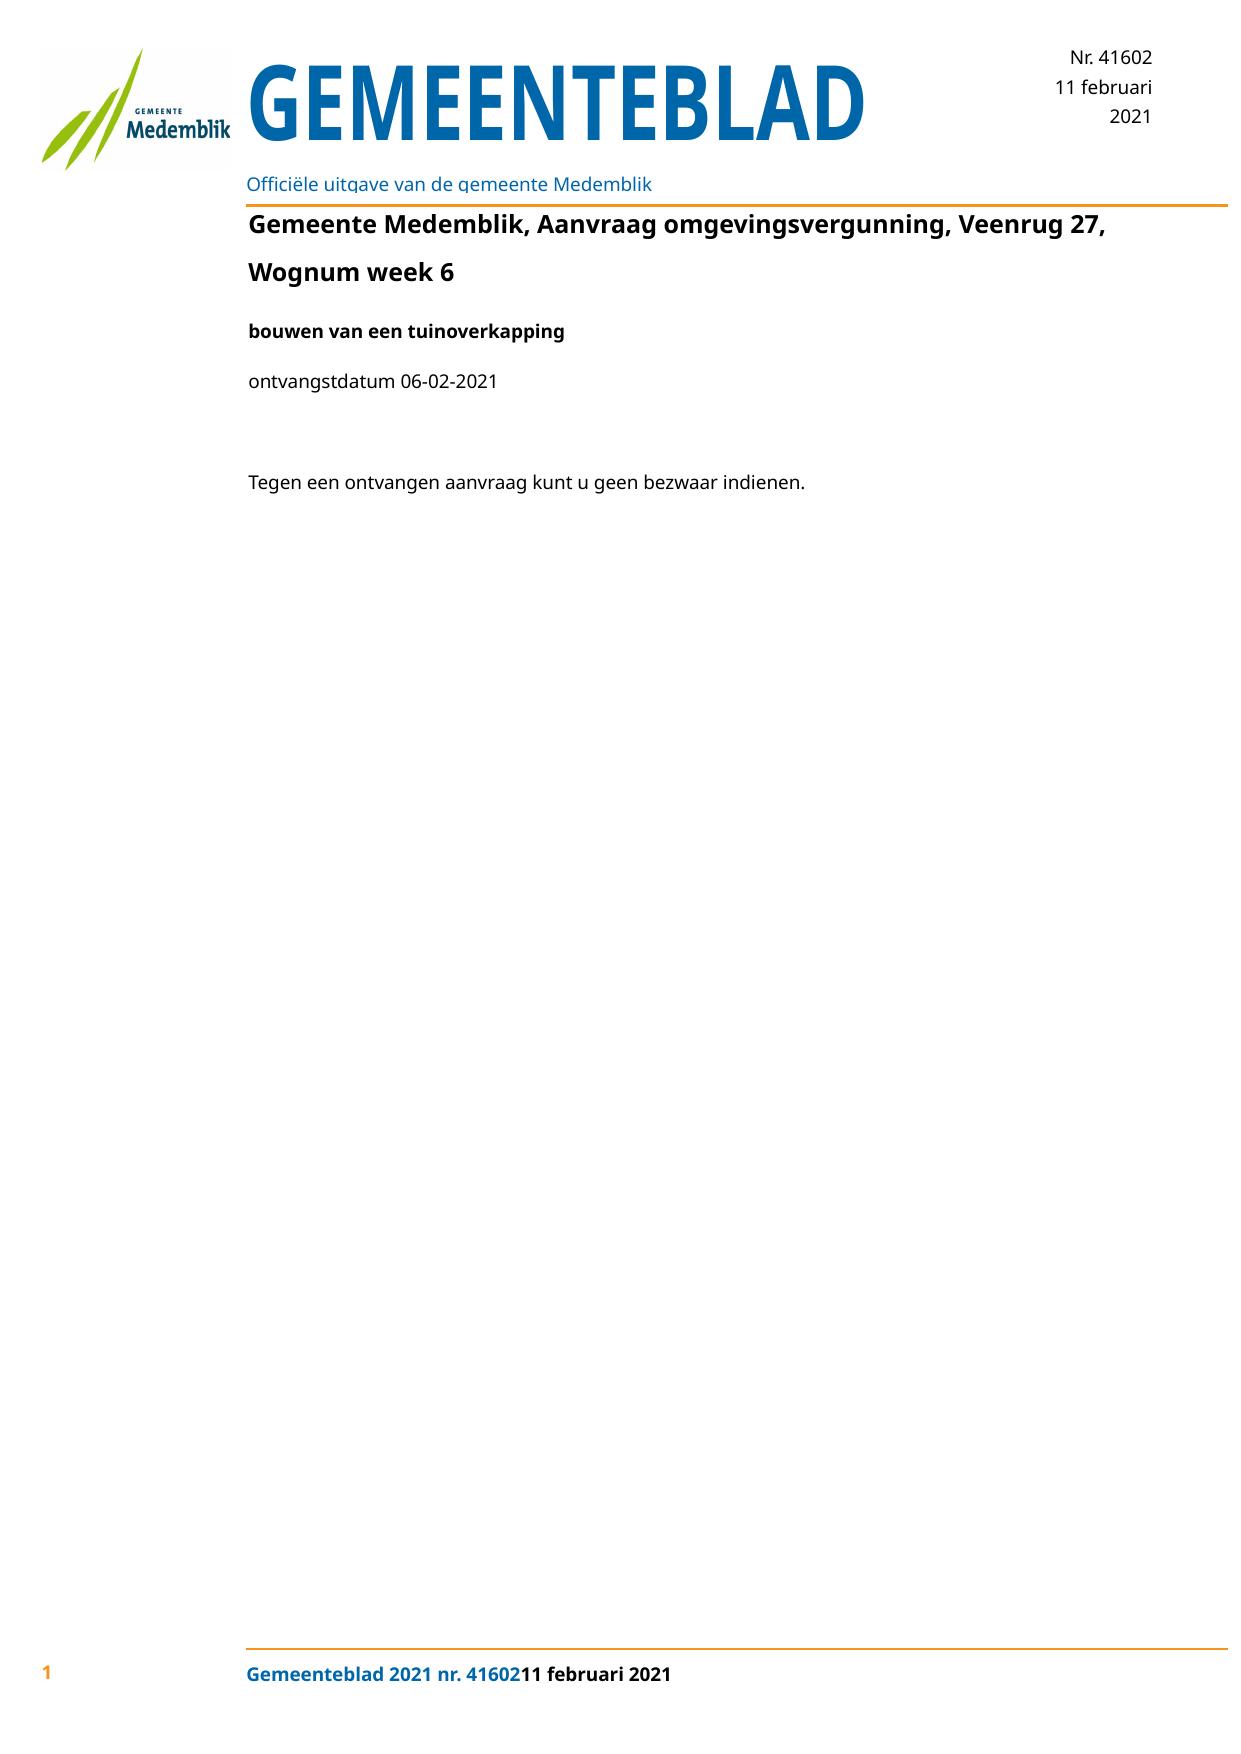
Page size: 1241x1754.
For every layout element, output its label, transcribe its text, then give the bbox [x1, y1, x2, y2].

text Tegen een ontvangen aanvraag kunt u geen bezwaar indienen. [248, 469, 1152, 495]
text Gemeente Medemblik, Aanvraag omgevingsvergunning, Veenrug 27, Wognum week 6 [248, 207, 1152, 288]
text ontvangstdatum 06-02-2021 [248, 368, 1152, 394]
picture [41, 47, 231, 172]
text bouwen van een tuinoverkapping [248, 318, 1152, 344]
